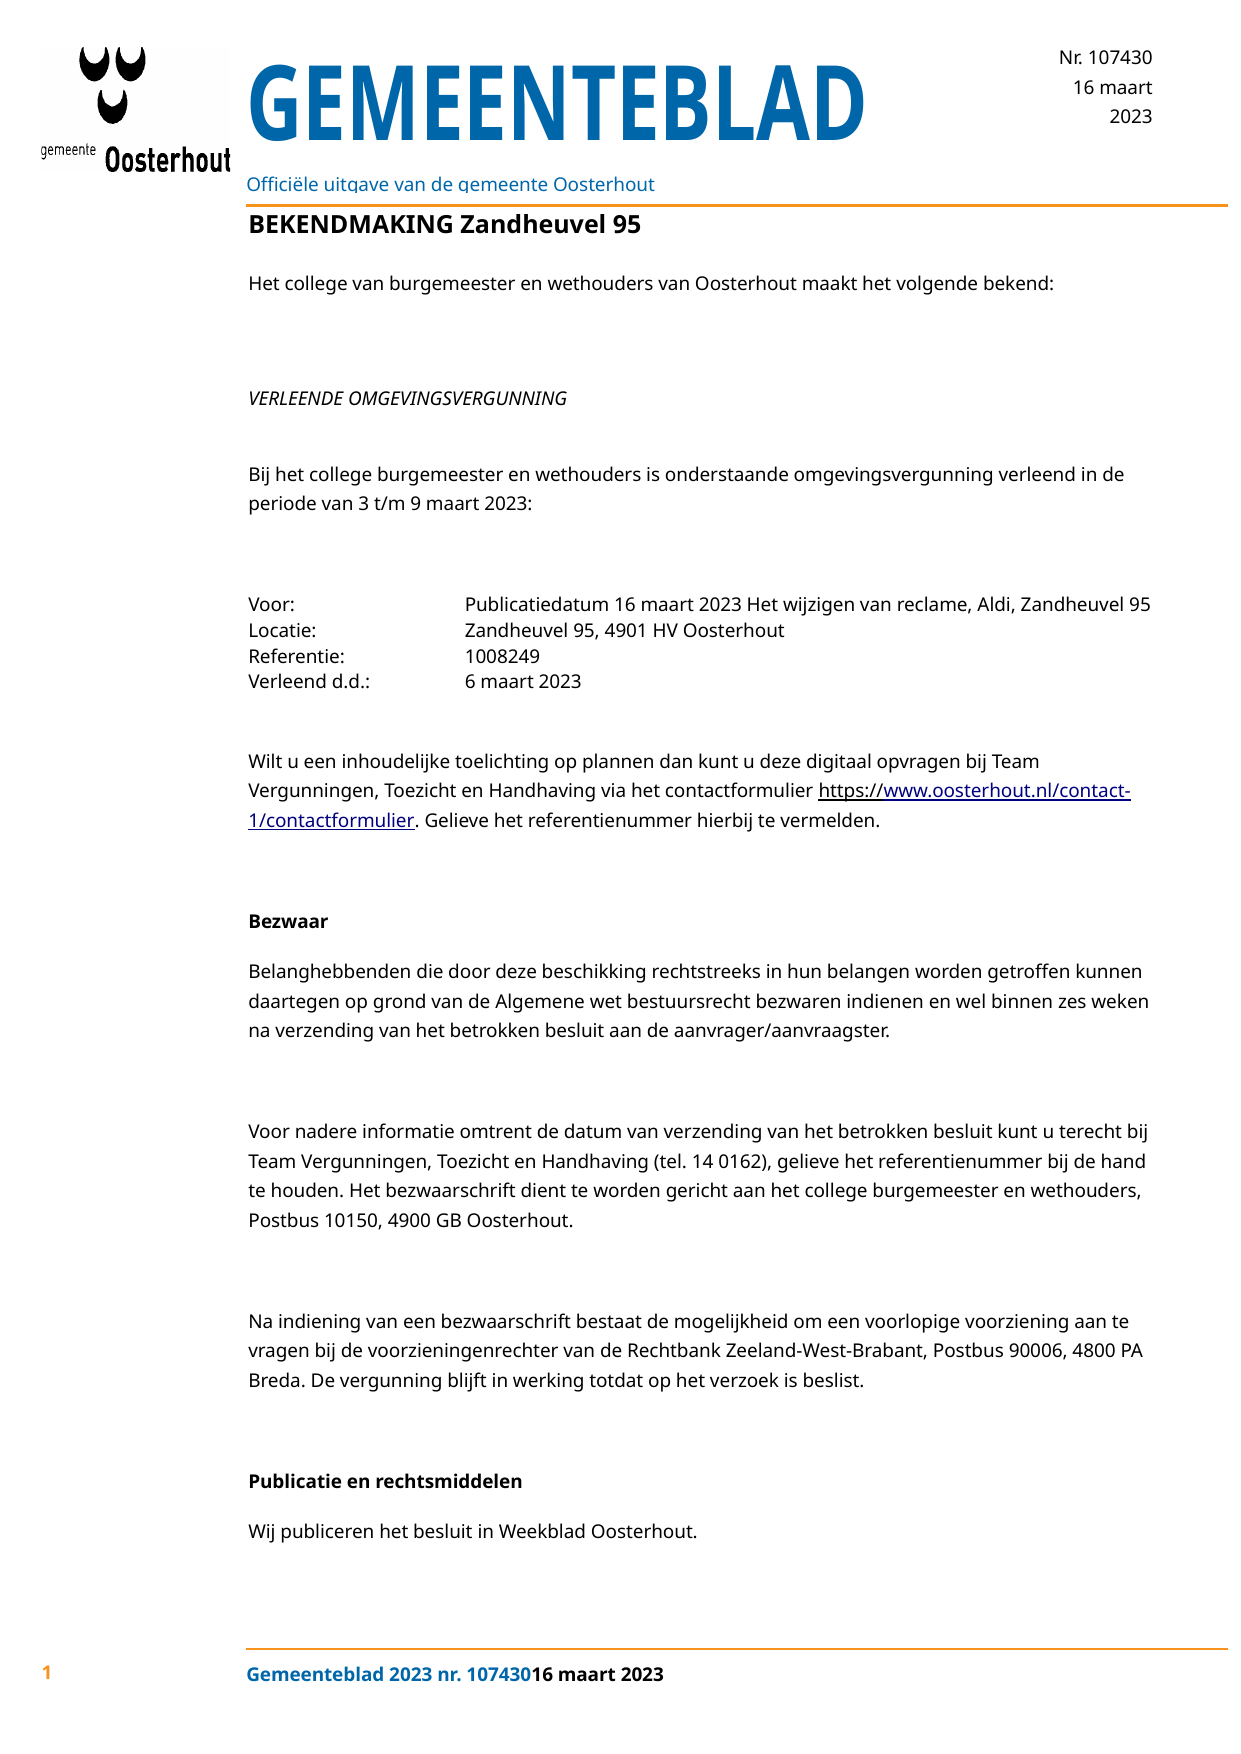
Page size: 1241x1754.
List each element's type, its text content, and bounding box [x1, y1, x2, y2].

text VERLEENDE OMGEVINGSVERGUNNING [248, 385, 1152, 410]
table_cell Verleend d.d.: [248, 669, 464, 694]
table_cell Locatie: [248, 617, 464, 643]
text Het college van burgemeester en wethouders van Oosterhout maakt het volgende bekend: [248, 270, 1152, 296]
table_cell Referentie: [248, 643, 464, 668]
text BEKENDMAKING Zandheuvel 95 [248, 207, 1152, 241]
table_cell 6 maart 2023 [465, 669, 1152, 694]
text Publicatie en rechtsmiddelen [248, 1468, 1152, 1494]
text Wilt u een inhoudelijke toelichting op plannen dan kunt u deze digitaal opvragen bij Team Vergunningen, Toezicht en Handhaving via het contactformulier https://www.oosterhout.nl/contact-1/contactformulier. Gelieve het referentienummer hierbij te vermelden. [248, 748, 1152, 833]
picture [41, 47, 231, 172]
text Wij publiceren het besluit in Weekblad Oosterhout. [248, 1518, 1152, 1544]
text Bezwaar [248, 908, 1152, 934]
text Belanghebbenden die door deze beschikking rechtstreeks in hun belangen worden getroffen kunnen daartegen op grond van de Algemene wet bestuursrecht bezwaren indienen en wel binnen zes weken na verzending van het betrokken besluit aan de aanvrager/aanvraagster. [248, 958, 1152, 1043]
table_header Voor: [248, 591, 464, 617]
text Bij het college burgemeester en wethouders is onderstaande omgevingsvergunning verleend in de periode van 3 t/m 9 maart 2023: [248, 461, 1152, 516]
table_cell 1008249 [465, 643, 1152, 668]
text Na indiening van een bezwaarschrift bestaat de mogelijkheid om een voorlopige voorziening aan te vragen bij de voorzieningenrechter van de Rechtbank Zeeland-West-Brabant, Postbus 90006, 4800 PA Breda. De vergunning blijft in werking totdat op het verzoek is beslist. [248, 1308, 1152, 1393]
text Voor nadere informatie omtrent de datum van verzending van het betrokken besluit kunt u terecht bij Team Vergunningen, Toezicht en Handhaving (tel. 14 0162), gelieve het referentienummer bij de hand te houden. Het bezwaarschrift dient te worden gericht aan het college burgemeester en wethouders, Postbus 10150, 4900 GB Oosterhout. [248, 1118, 1152, 1233]
table_header Publicatiedatum 16 maart 2023 Het wijzigen van reclame, Aldi, Zandheuvel 95 [465, 591, 1152, 617]
table_cell Zandheuvel 95, 4901 HV Oosterhout [465, 617, 1152, 643]
